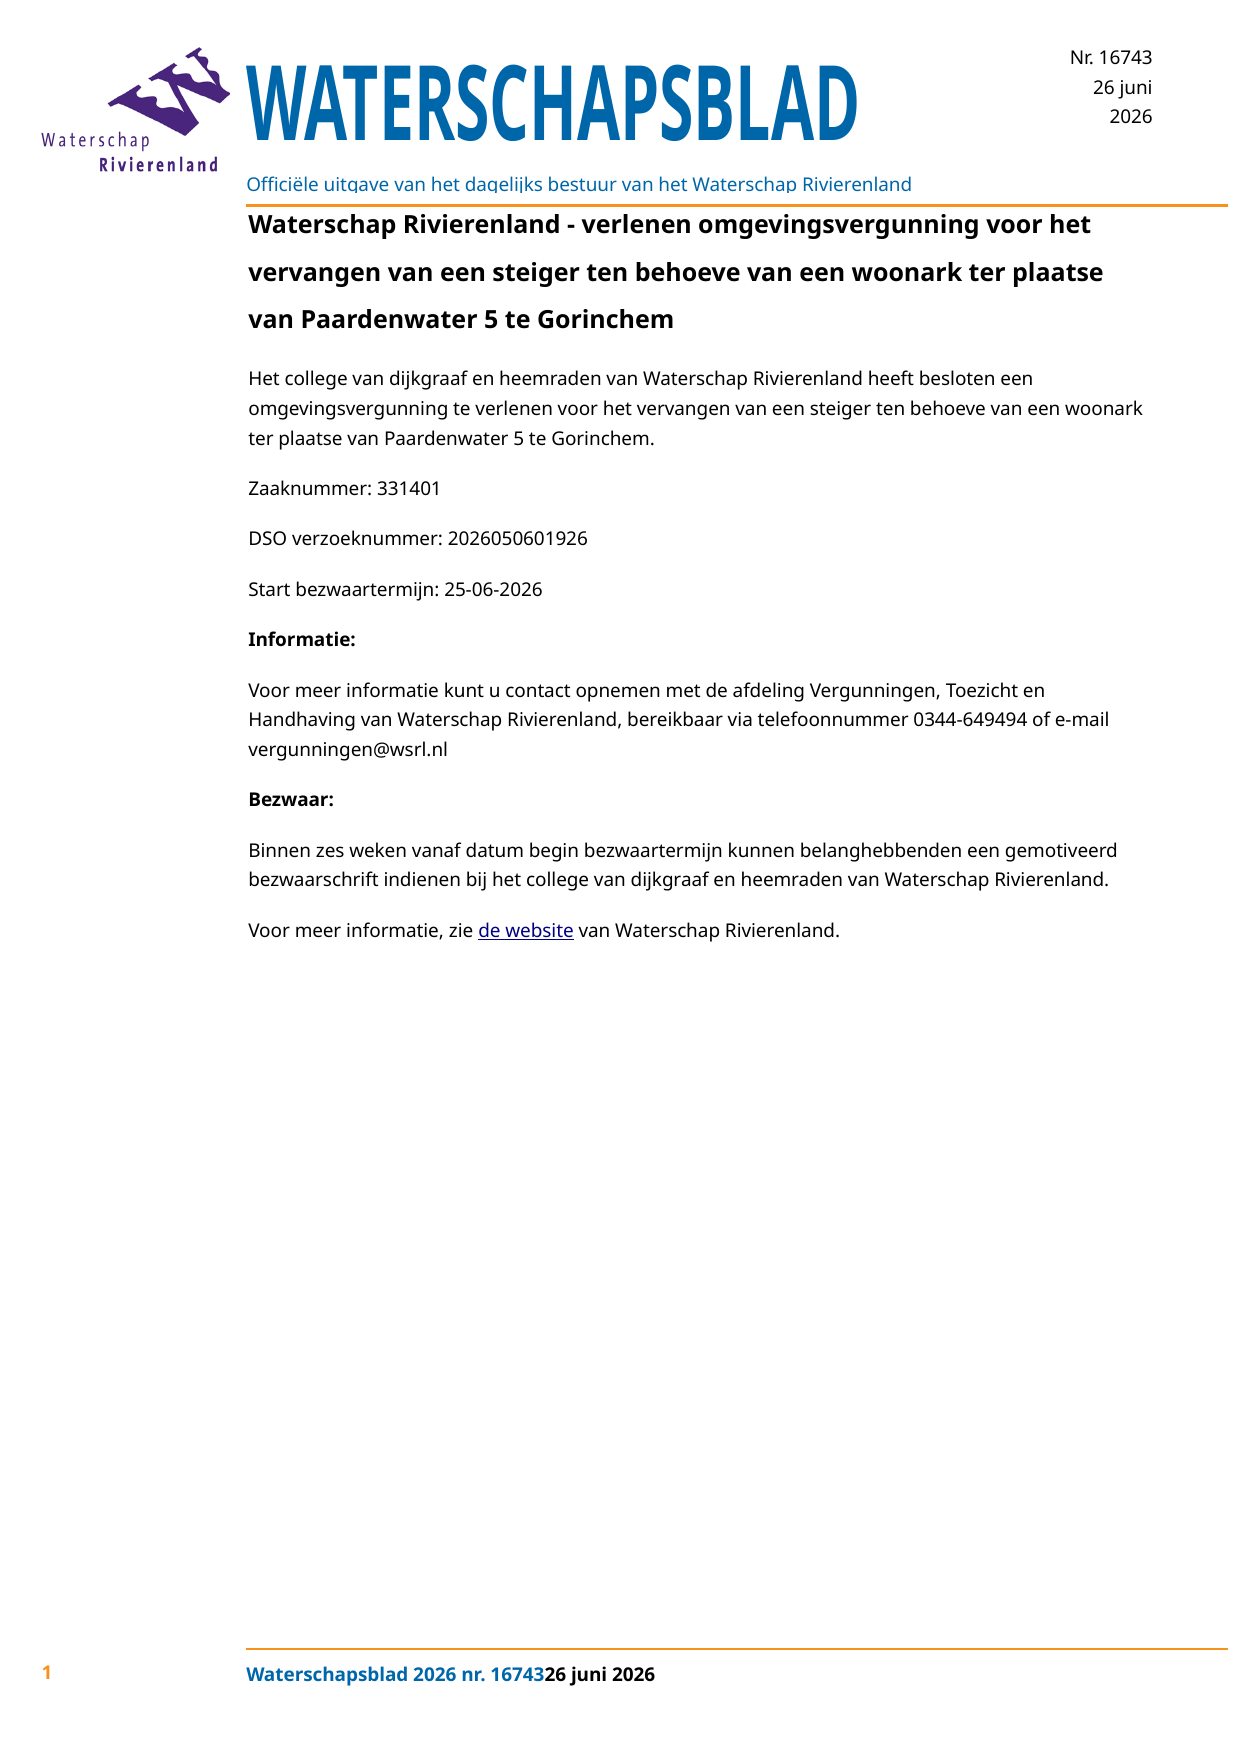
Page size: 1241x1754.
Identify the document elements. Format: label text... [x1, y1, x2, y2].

text Voor meer informatie, zie de website van Waterschap Rivierenland. [248, 917, 1152, 942]
text Zaaknummer: 331401 [248, 475, 1152, 501]
text Bezwaar: [248, 786, 1152, 812]
picture [41, 47, 231, 172]
text Voor meer informatie kunt u contact opnemen met de afdeling Vergunningen, Toezicht en Handhaving van Waterschap Rivierenland, bereikbaar via telefoonnummer 0344-649494 of e-mail vergunningen@wsrl.nl [248, 677, 1152, 762]
text Informatie: [248, 626, 1152, 652]
text Start bezwaartermijn: 25-06-2026 [248, 576, 1152, 602]
text Waterschap Rivierenland - verlenen omgevingsvergunning voor het vervangen van een steiger ten behoeve van een woonark ter plaatse van Paardenwater 5 te Gorinchem [248, 207, 1152, 336]
text Het college van dijkgraaf en heemraden van Waterschap Rivierenland heeft besloten een omgevingsvergunning te verlenen voor het vervangen van een steiger ten behoeve van een woonark ter plaatse van Paardenwater 5 te Gorinchem. [248, 366, 1152, 450]
text Binnen zes weken vanaf datum begin bezwaartermijn kunnen belanghebbenden een gemotiveerd bezwaarschrift indienen bij het college van dijkgraaf en heemraden van Waterschap Rivierenland. [248, 837, 1152, 892]
text DSO verzoeknummer: 2026050601926 [248, 526, 1152, 551]
